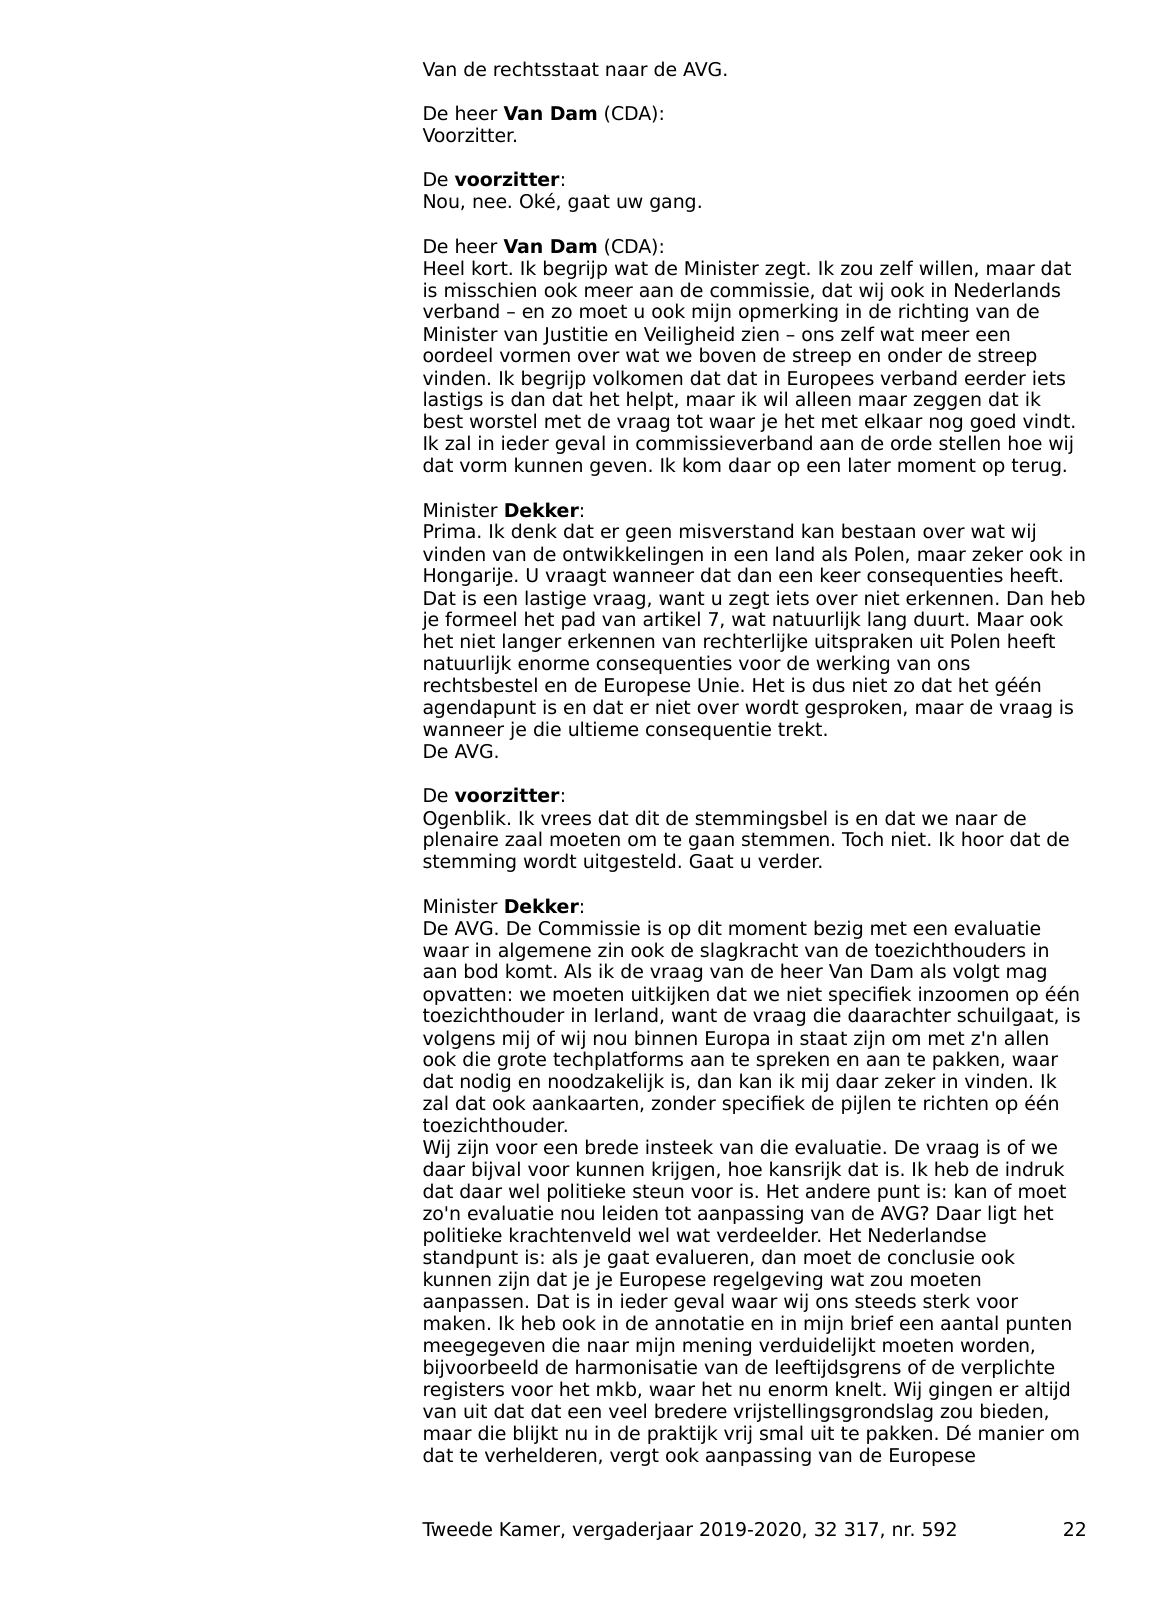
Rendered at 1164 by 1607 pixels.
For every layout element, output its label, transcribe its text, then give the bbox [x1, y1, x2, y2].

text Nou, nee. Oké, gaat uw gang. [422, 191, 1087, 213]
text De AVG. De Commissie is op dit moment bezig met een evaluatie waar in algemene zin ook de slagkracht van de toezichthouders in aan bod komt. Als ik de vraag van de heer Van Dam als volgt mag opvatten: we moeten uitkijken dat we niet specifiek inzoomen op één toezichthouder in Ierland, want de vraag die daarachter schuilgaat, is volgens mij of wij nou binnen Europa in staat zijn om met z'n allen ook die grote techplatforms aan te spreken en aan te pakken, waar dat nodig en noodzakelijk is, dan kan ik mij daar zeker in vinden. Ik zal dat ook aankaarten, zonder specifiek de pijlen te richten op één toezichthouder. [422, 917, 1087, 1137]
text Prima. Ik denk dat er geen misverstand kan bestaan over wat wij vinden van de ontwikkelingen in een land als Polen, maar zeker ook in Hongarije. U vraagt wanneer dat dan een keer consequenties heeft. Dat is een lastige vraag, want u zegt iets over niet erkennen. Dan heb je formeel het pad van artikel 7, wat natuurlijk lang duurt. Maar ook het niet langer erkennen van rechterlijke uitspraken uit Polen heeft natuurlijk enorme consequenties voor de werking van ons rechtsbestel en de Europese Unie. Het is dus niet zo dat het géén agendapunt is en dat er niet over wordt gesproken, maar de vraag is wanneer je die ultieme consequentie trekt. [422, 521, 1087, 741]
text De voorzitter: [422, 785, 1087, 807]
text Heel kort. Ik begrijp wat de Minister zegt. Ik zou zelf willen, maar dat is misschien ook meer aan de commissie, dat wij ook in Nederlands verband – en zo moet u ook mijn opmerking in de richting van de Minister van Justitie en Veiligheid zien – ons zelf wat meer een oordeel vormen over wat we boven de streep en onder de streep vinden. Ik begrijp volkomen dat dat in Europees verband eerder iets lastigs is dan dat het helpt, maar ik wil alleen maar zeggen dat ik best worstel met de vraag tot waar je het met elkaar nog goed vindt. Ik zal in ieder geval in commissieverband aan de orde stellen hoe wij dat vorm kunnen geven. Ik kom daar op een later moment op terug. [422, 257, 1087, 477]
text De voorzitter: [422, 169, 1087, 191]
text Van de rechtsstaat naar de AVG. [422, 59, 1087, 81]
text De AVG. [422, 741, 1087, 763]
text Minister Dekker: [422, 896, 1087, 917]
text Ogenblik. Ik vrees dat dit de stemmingsbel is en dat we naar de plenaire zaal moeten om te gaan stemmen. Toch niet. Ik hoor dat de stemming wordt uitgesteld. Gaat u verder. [422, 807, 1087, 873]
text De heer Van Dam (CDA): [422, 103, 1087, 125]
text Minister Dekker: [422, 499, 1087, 521]
text Voorzitter. [422, 125, 1087, 147]
text Wij zijn voor een brede insteek van die evaluatie. De vraag is of we daar bijval voor kunnen krijgen, hoe kansrijk dat is. Ik heb de indruk dat daar wel politieke steun voor is. Het andere punt is: kan of moet zo'n evaluatie nou leiden tot aanpassing van de AVG? Daar ligt het politieke krachtenveld wel wat verdeelder. Het Nederlandse standpunt is: als je gaat evalueren, dan moet de conclusie ook kunnen zijn dat je je Europese regelgeving wat zou moeten aanpassen. Dat is in ieder geval waar wij ons steeds sterk voor maken. Ik heb ook in de annotatie en in mijn brief een aantal punten meegegeven die naar mijn mening verduidelijkt moeten worden, bijvoorbeeld de harmonisatie van de leeftijdsgrens of de verplichte registers voor het mkb, waar het nu enorm knelt. Wij gingen er altijd van uit dat dat een veel bredere vrijstellingsgrondslag zou bieden, maar die blijkt nu in de praktijk vrij smal uit te pakken. Dé manier om dat te verhelderen, vergt ook aanpassing van de Europese [422, 1137, 1087, 1467]
text De heer Van Dam (CDA): [422, 236, 1087, 257]
